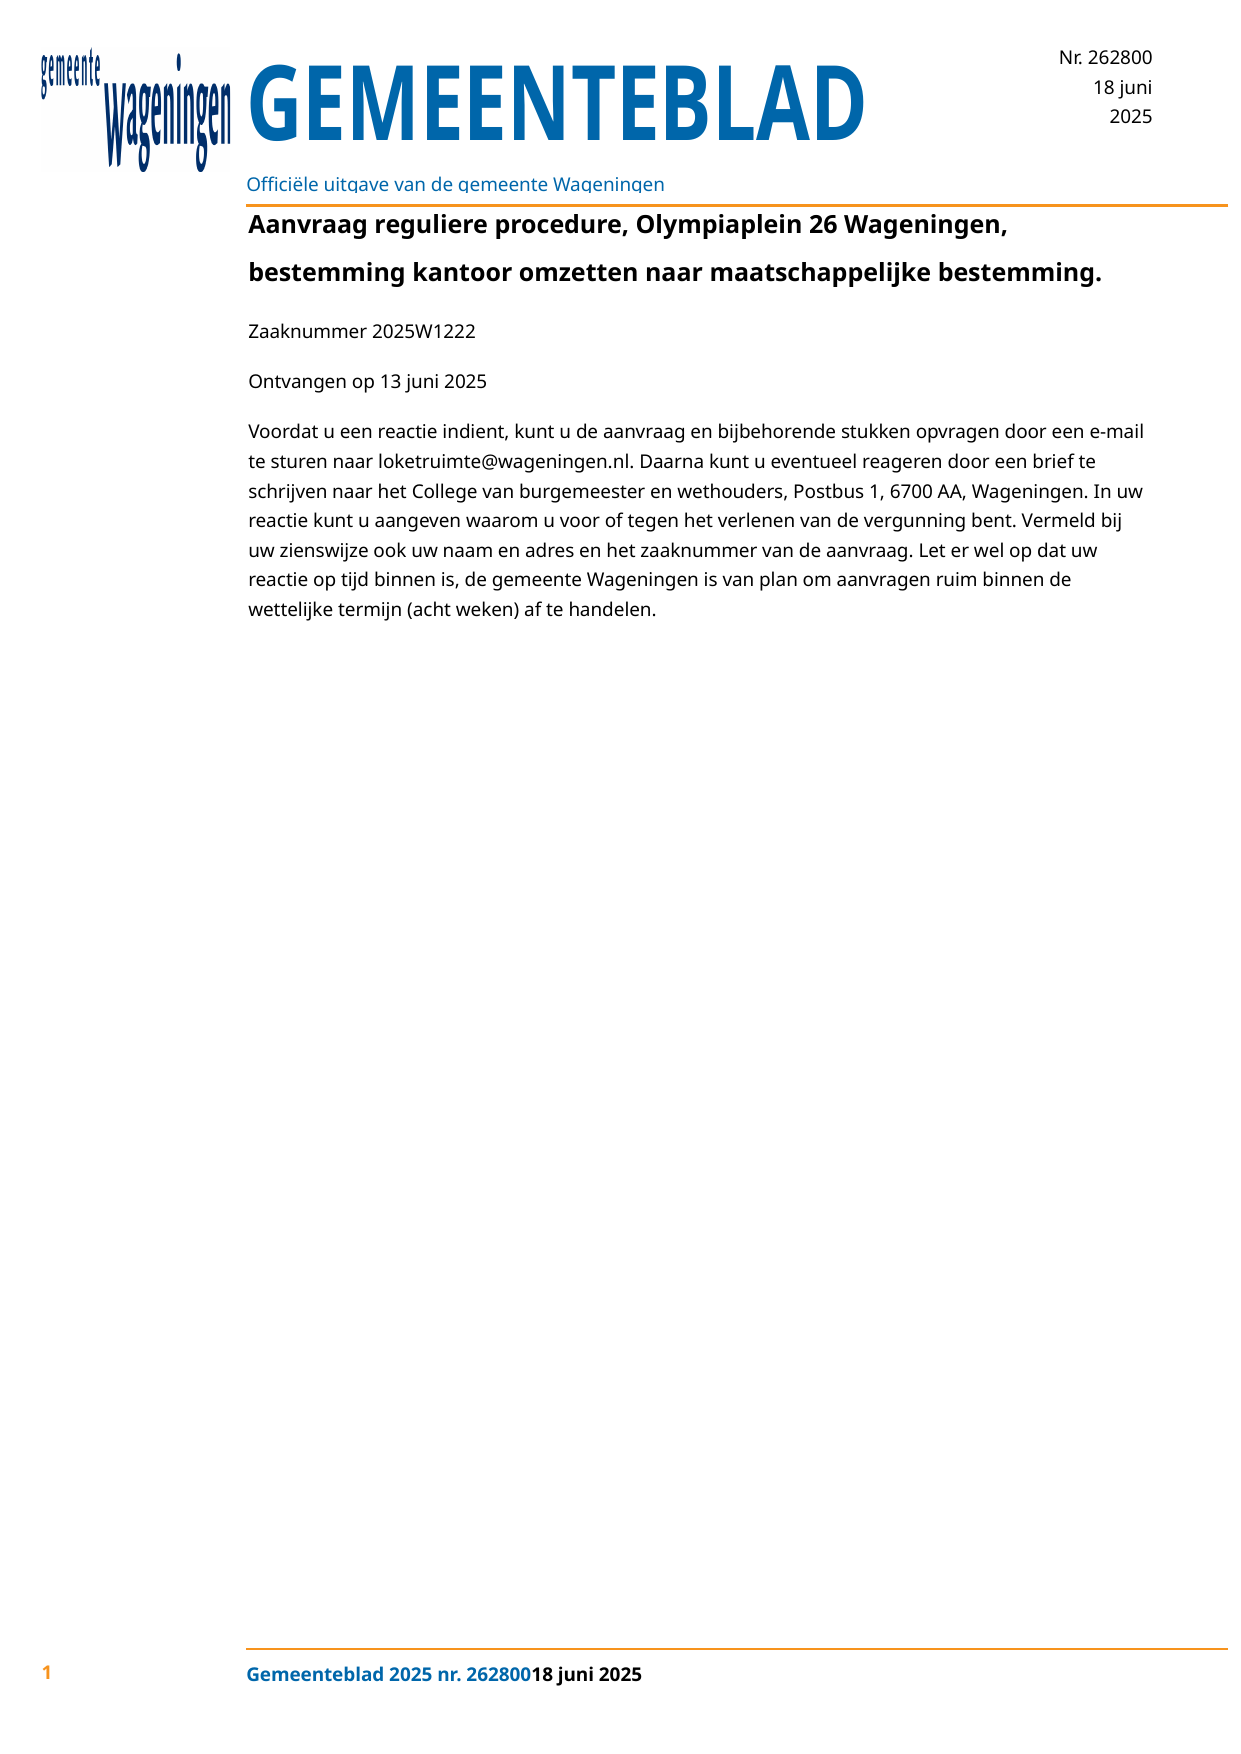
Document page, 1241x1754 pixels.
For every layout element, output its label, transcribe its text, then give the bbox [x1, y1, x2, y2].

picture [41, 47, 231, 172]
text Voordat u een reactie indient, kunt u de aanvraag en bijbehorende stukken opvragen door een e-mail te sturen naar loketruimte@wageningen.nl. Daarna kunt u eventueel reageren door een brief te schrijven naar het College van burgemeester en wethouders, Postbus 1, 6700 AA, Wageningen. In uw reactie kunt u aangeven waarom u voor of tegen het verlenen van de vergunning bent. Vermeld bij uw zienswijze ook uw naam en adres en het zaaknummer van de aanvraag. Let er wel op dat uw reactie op tijd binnen is, de gemeente Wageningen is van plan om aanvragen ruim binnen de wettelijke termijn (acht weken) af te handelen. [248, 419, 1152, 622]
text Zaaknummer 2025W1222 [248, 318, 1152, 344]
text Aanvraag reguliere procedure, Olympiaplein 26 Wageningen, bestemming kantoor omzetten naar maatschappelijke bestemming. [248, 207, 1152, 288]
text Ontvangen op 13 juni 2025 [248, 368, 1152, 394]
